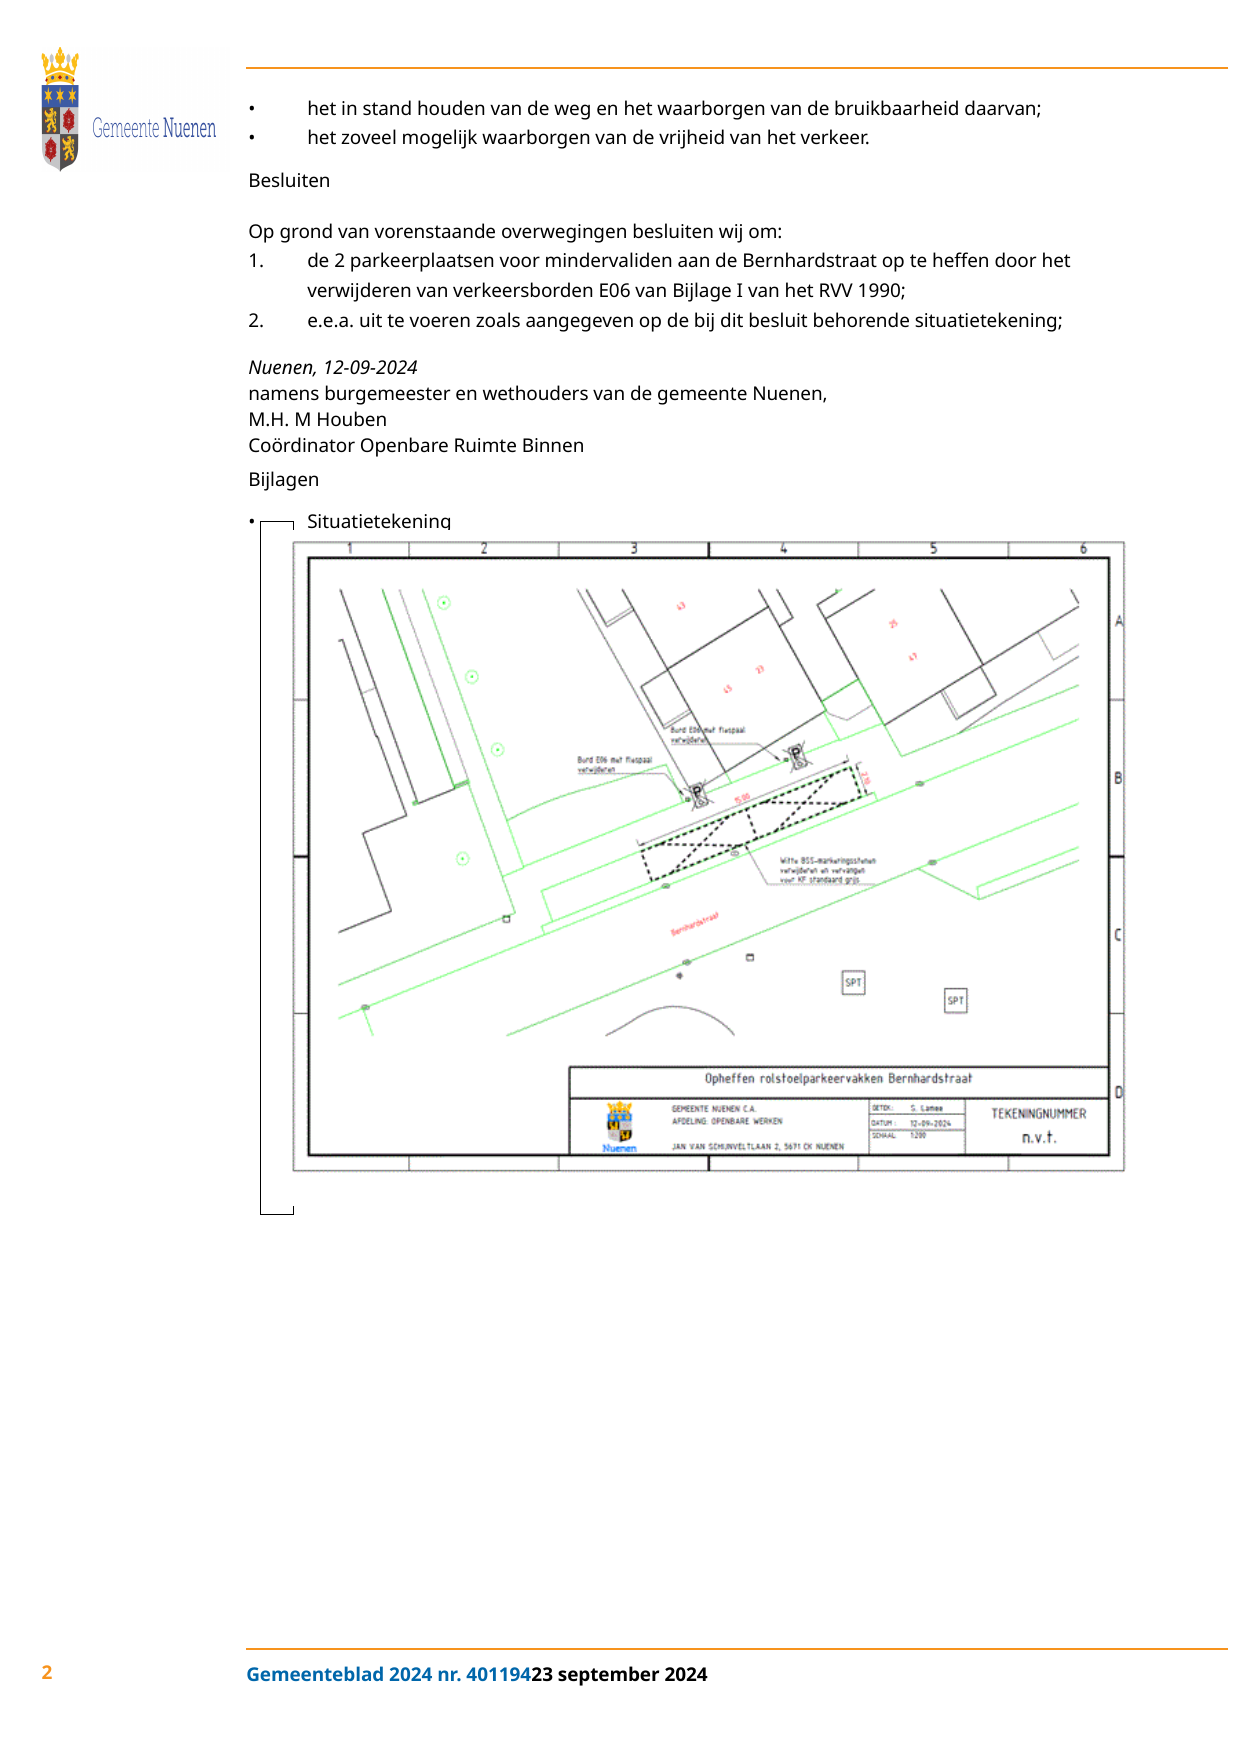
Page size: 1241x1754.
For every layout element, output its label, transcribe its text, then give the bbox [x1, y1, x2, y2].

text Op grond van vorenstaande overwegingen besluiten wij om: [248, 218, 1152, 244]
list het zoveel mogelijk waarborgen van de vrijheid van het verkeer. [248, 124, 1152, 150]
text namens burgemeester en wethouders van de gemeente Nuenen, [248, 380, 1152, 406]
picture [268, 530, 1155, 1206]
list het in stand houden van de weg en het waarborgen van de bruikbaarheid daarvan; [248, 95, 1152, 121]
text Besluiten [248, 168, 1152, 193]
text Coördinator Openbare Ruimte Binnen [248, 432, 1152, 457]
list e.e.a. uit te voeren zoals aangegeven op de bij dit besluit behorende situatietekening; [248, 307, 1152, 332]
text M.H. M Houben [248, 406, 1152, 432]
list de 2 parkeerplaatsen voor mindervaliden aan de Bernhardstraat op te heffen door het verwijderen van verkeersborden E06 van Bijlage I van het RVV 1990; [248, 248, 1152, 303]
text Bijlagen [248, 471, 1152, 490]
picture [41, 47, 231, 172]
text Nuenen, 12-09-2024 [248, 354, 1152, 380]
list Situatietekening [248, 508, 1152, 534]
